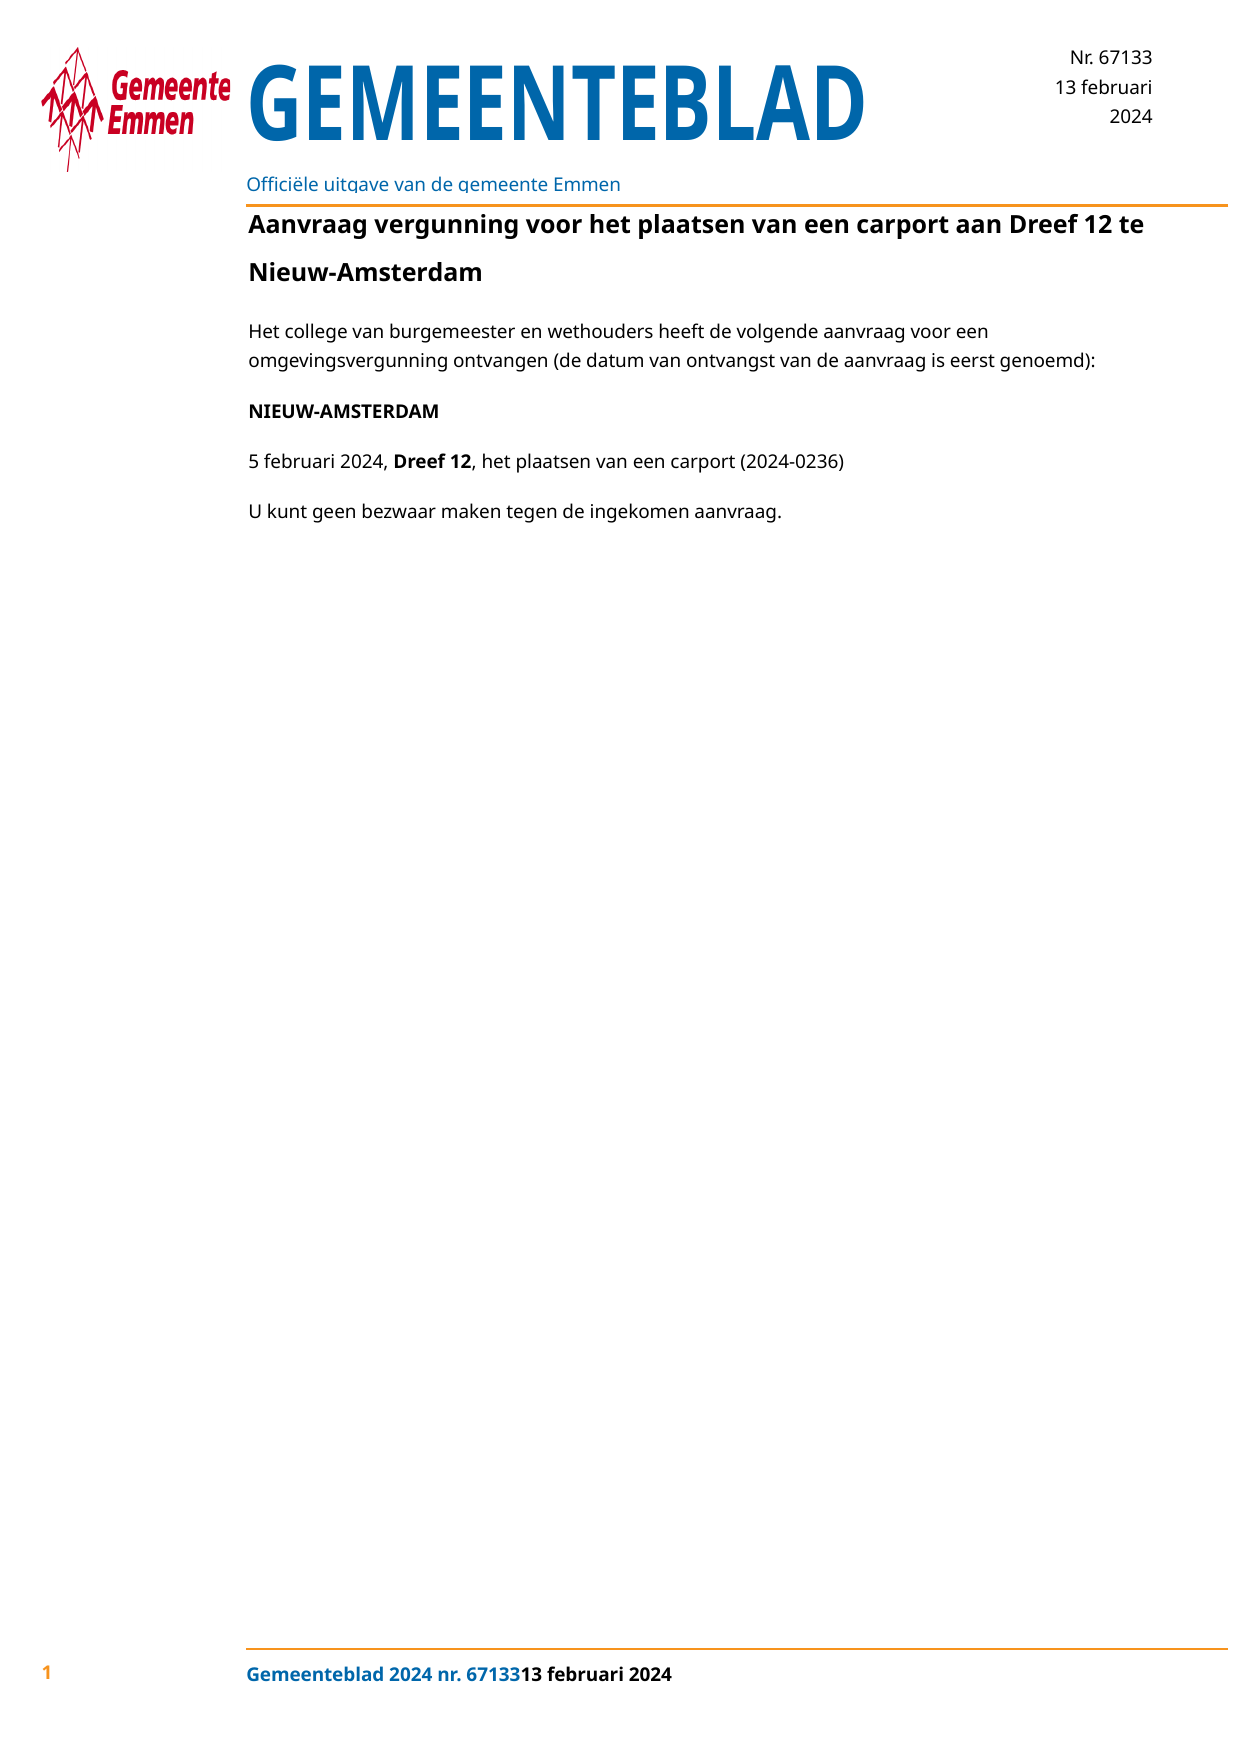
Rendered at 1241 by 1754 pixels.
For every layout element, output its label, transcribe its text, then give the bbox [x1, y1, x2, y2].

text 5 februari 2024, Dreef 12, het plaatsen van een carport (2024-0236) [248, 448, 1152, 474]
text NIEUW-AMSTERDAM [248, 398, 1152, 424]
text Het college van burgemeester en wethouders heeft de volgende aanvraag voor een omgevingsvergunning ontvangen (de datum van ontvangst van de aanvraag is eerst genoemd): [248, 318, 1152, 373]
text Aanvraag vergunning voor het plaatsen van een carport aan Dreef 12 te Nieuw-Amsterdam [248, 207, 1152, 288]
text U kunt geen bezwaar maken tegen de ingekomen aanvraag. [248, 499, 1152, 524]
picture [41, 47, 231, 172]
